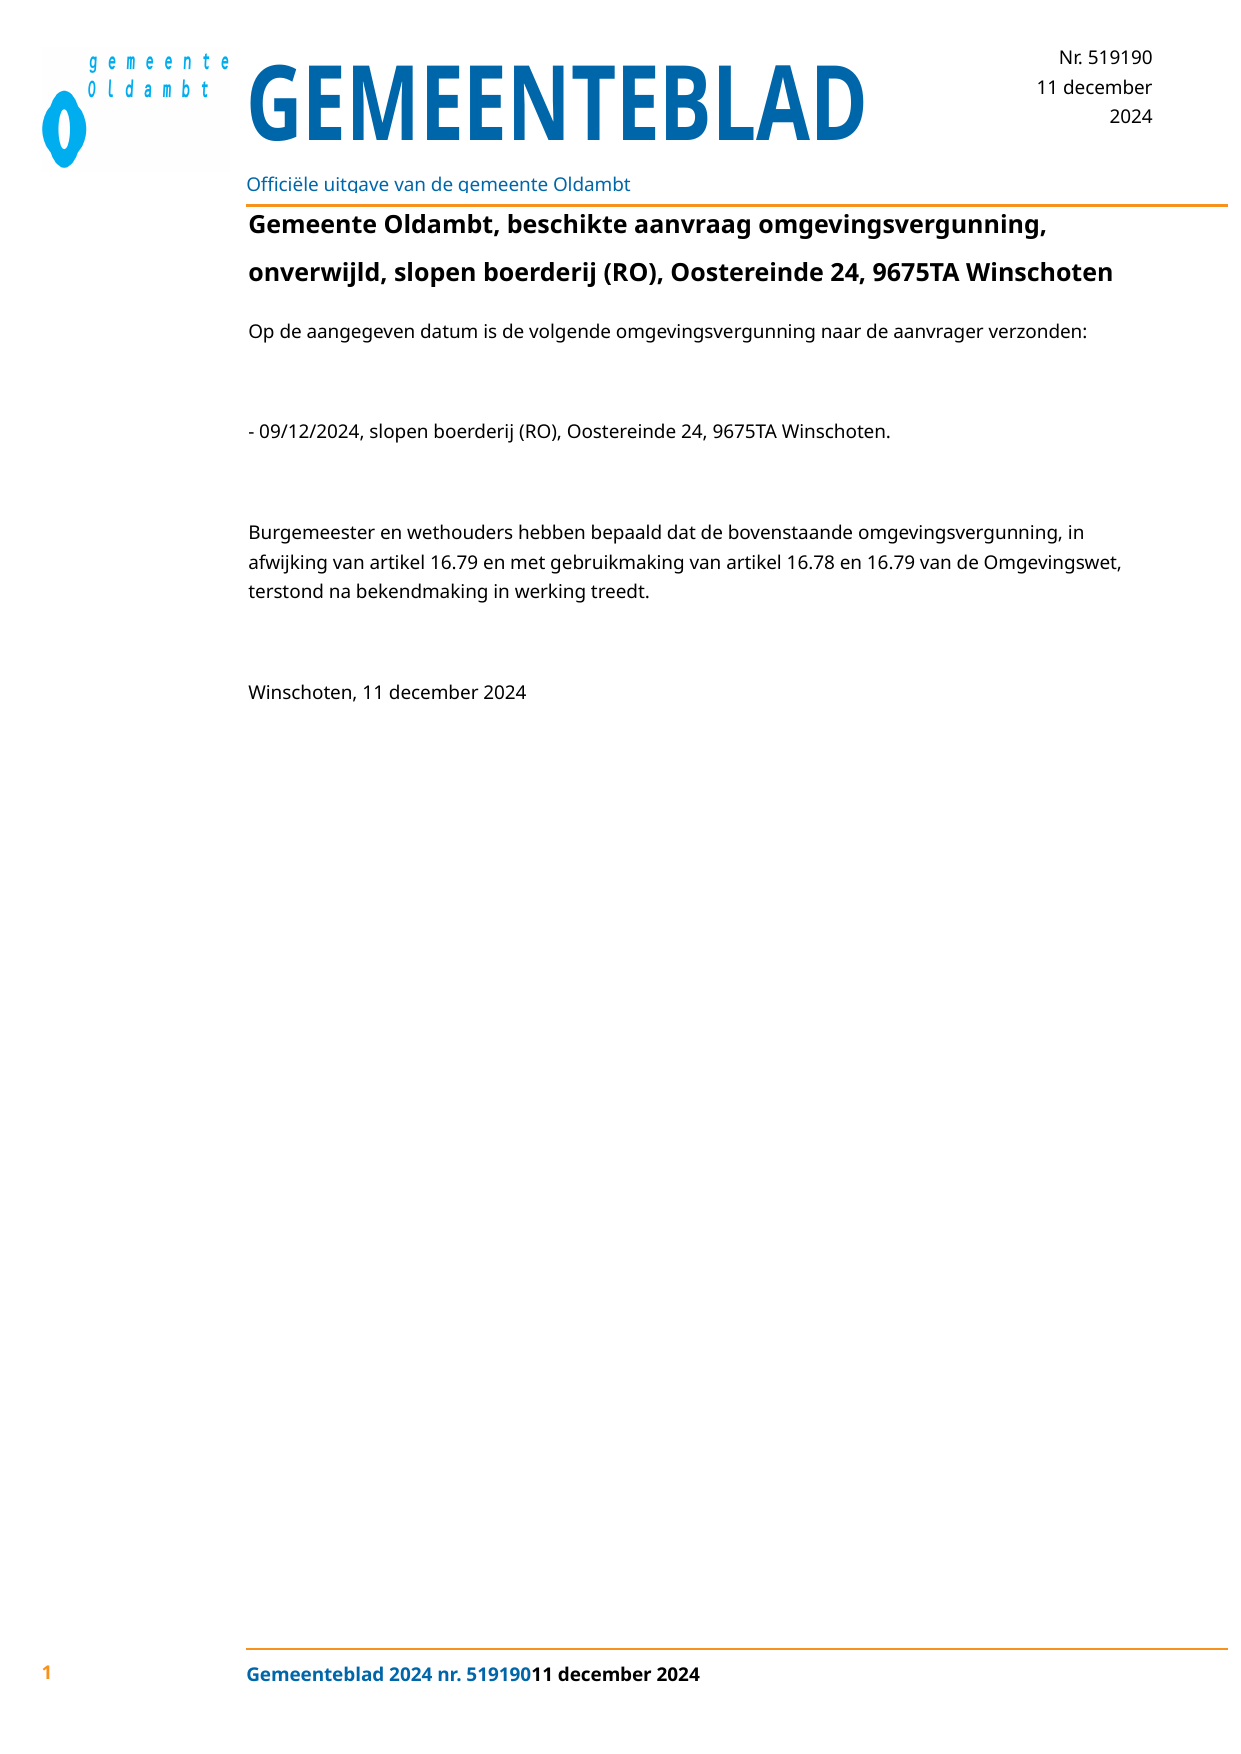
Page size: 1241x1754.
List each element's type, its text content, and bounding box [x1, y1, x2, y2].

text Gemeente Oldambt, beschikte aanvraag omgevingsvergunning, onverwijld, slopen boerderij (RO), Oostereinde 24, 9675TA Winschoten [248, 207, 1152, 288]
text Burgemeester en wethouders hebben bepaald dat de bovenstaande omgevingsvergunning, in afwijking van artikel 16.79 en met gebruikmaking van artikel 16.78 en 16.79 van de Omgevingswet, terstond na bekendmaking in werking treedt. [248, 519, 1152, 604]
text - 09/12/2024, slopen boerderij (RO), Oostereinde 24, 9675TA Winschoten. [248, 419, 1152, 444]
text Op de aangegeven datum is de volgende omgevingsvergunning naar de aanvrager verzonden: [248, 318, 1152, 344]
picture [41, 47, 231, 172]
text Winschoten, 11 december 2024 [248, 679, 1152, 705]
